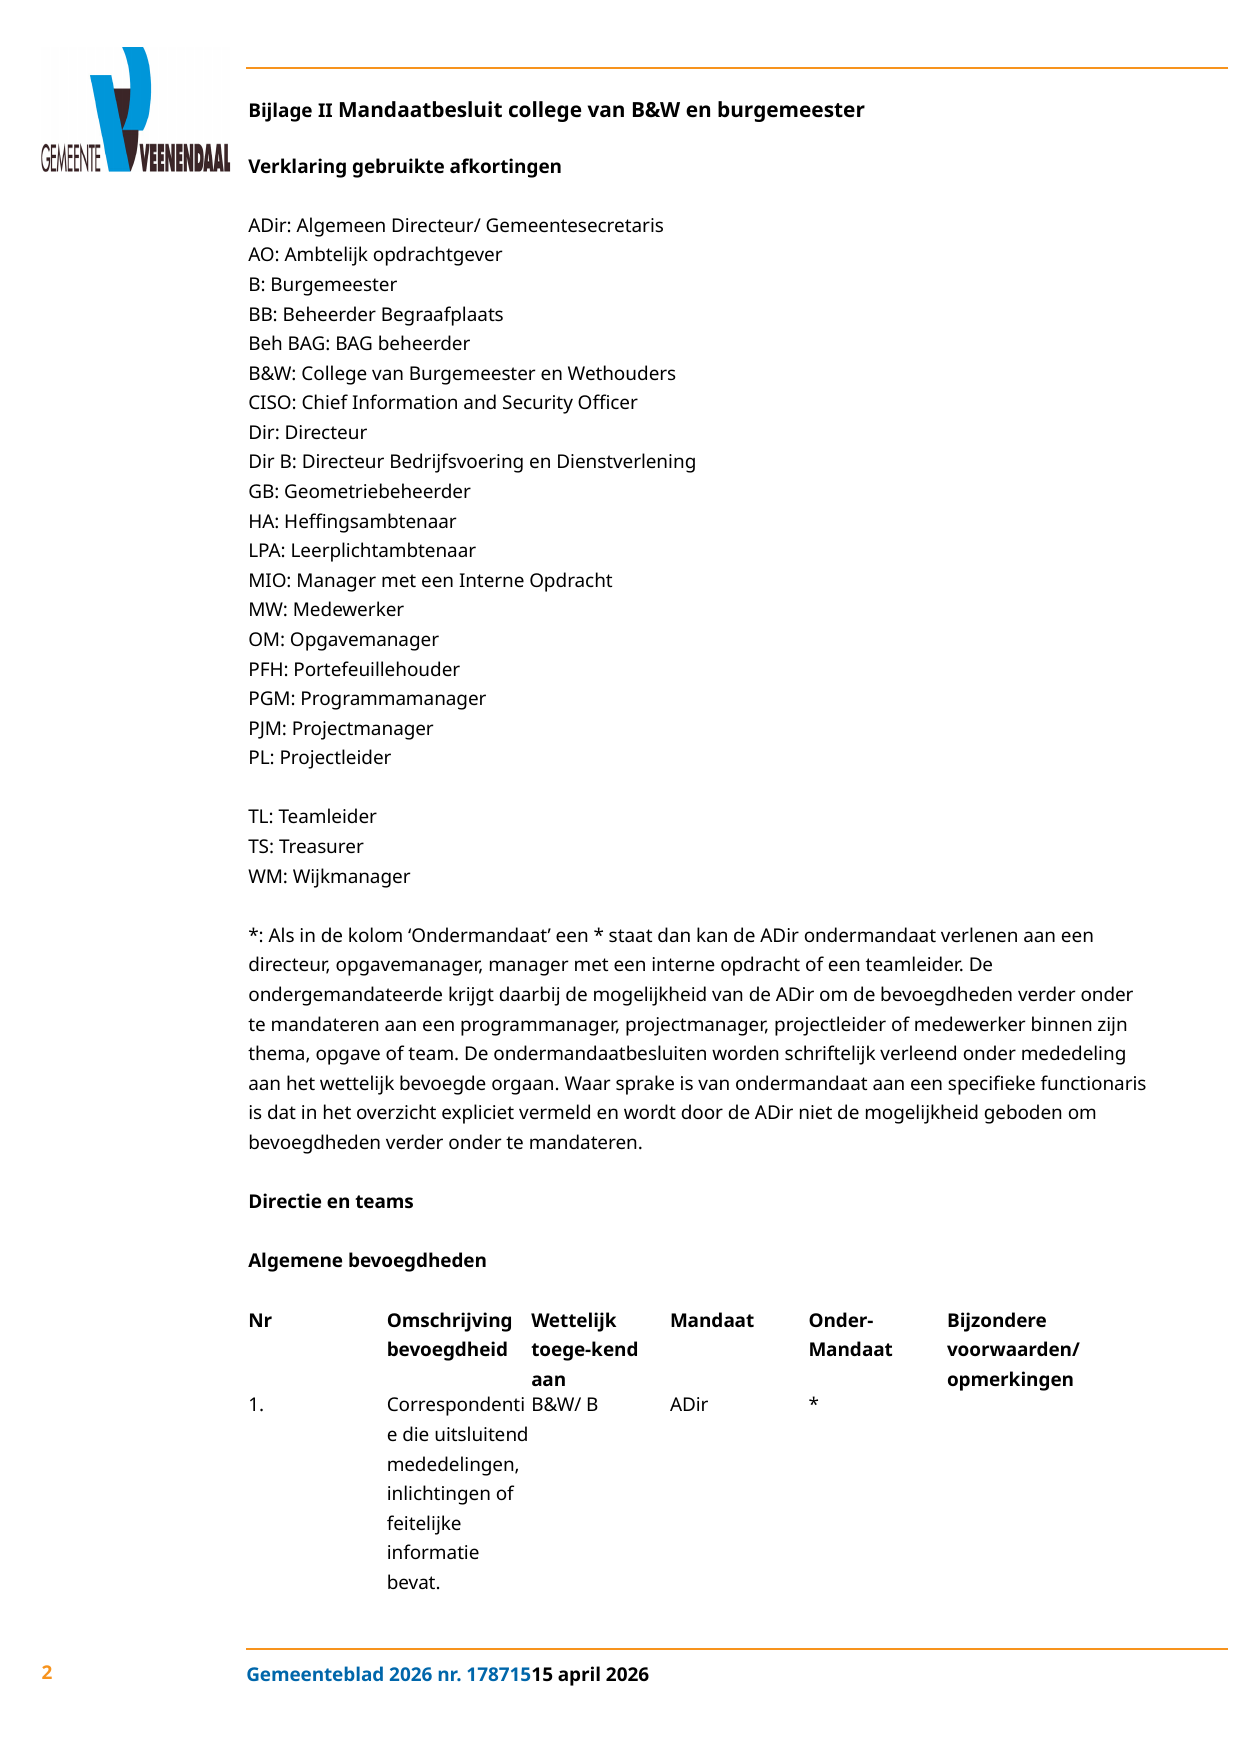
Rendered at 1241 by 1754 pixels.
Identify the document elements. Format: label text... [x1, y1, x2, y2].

text PJM: Projectmanager [248, 715, 1152, 741]
table_cell B&W/ B [531, 1392, 670, 1595]
text TL: Teamleider [248, 804, 1152, 829]
text Dir: Directeur [248, 419, 1152, 445]
table_header Omschrijving bevoegdheid [387, 1307, 531, 1392]
table_cell [947, 1392, 1152, 1595]
text PGM: Programmamanager [248, 685, 1152, 711]
table_cell * [808, 1392, 947, 1595]
table_header Mandaat [670, 1307, 808, 1392]
table_header Onder- Mandaat [808, 1307, 947, 1392]
text LPA: Leerplichtambtenaar [248, 537, 1152, 563]
text Beh BAG: BAG beheerder [248, 330, 1152, 356]
text AO: Ambtelijk opdrachtgever [248, 242, 1152, 267]
text WM: Wijkmanager [248, 863, 1152, 889]
table_header Nr [248, 1307, 387, 1392]
picture [123, 47, 231, 172]
text B&W: College van Burgemeester en Wethouders [248, 360, 1152, 386]
text ADir: Algemeen Directeur/ Gemeentesecretaris [248, 212, 1152, 238]
text PFH: Portefeuillehouder [248, 656, 1152, 682]
text MIO: Manager met een Interne Opdracht [248, 567, 1152, 593]
text CISO: Chief Information and Security Officer [248, 389, 1152, 415]
text HA: Heffingsambtenaar [248, 508, 1152, 534]
table_cell 1. [248, 1392, 387, 1595]
text Bijlage II Mandaatbesluit college van B&W en burgemeester [248, 95, 1152, 123]
text Algemene bevoegdheden [248, 1247, 1152, 1273]
picture [41, 47, 130, 172]
text MW: Medewerker [248, 597, 1152, 622]
text OM: Opgavemanager [248, 626, 1152, 652]
text Directie en teams [248, 1188, 1152, 1214]
table_header Wettelijk toege-kend aan [531, 1307, 670, 1392]
text BB: Beheerder Begraafplaats [248, 301, 1152, 327]
table_header Bijzondere voorwaarden/ opmerkingen [947, 1307, 1152, 1392]
table_cell Correspondentie die uitsluitend mededelingen, inlichtingen of feitelijke informatie bevat. [387, 1392, 531, 1595]
text Verklaring gebruikte afkortingen [248, 153, 1152, 179]
table_cell ADir [670, 1392, 808, 1595]
text GB: Geometriebeheerder [248, 478, 1152, 504]
text TS: Treasurer [248, 833, 1152, 859]
text *: Als in de kolom ‘Ondermandaat’ een * staat dan kan de ADir ondermandaat verlenen aan een directeur, opgavemanager, manager met een interne opdracht of een teamleider. De ondergemandateerde krijgt daarbij de mogelijkheid van de ADir om de bevoegdheden verder onder te mandateren aan een programmanager, projectmanager, projectleider of medewerker binnen zijn thema, opgave of team. De ondermandaatbesluiten worden schriftelijk verleend onder mededeling aan het wettelijk bevoegde orgaan. Waar sprake is van ondermandaat aan een specifieke functionaris is dat in het overzicht expliciet vermeld en wordt door de ADir niet de mogelijkheid geboden om bevoegdheden verder onder te mandateren. [248, 922, 1152, 1155]
text B: Burgemeester [248, 271, 1152, 297]
text Dir B: Directeur Bedrijfsvoering en Dienstverlening [248, 449, 1152, 474]
text PL: Projectleider [248, 744, 1152, 770]
